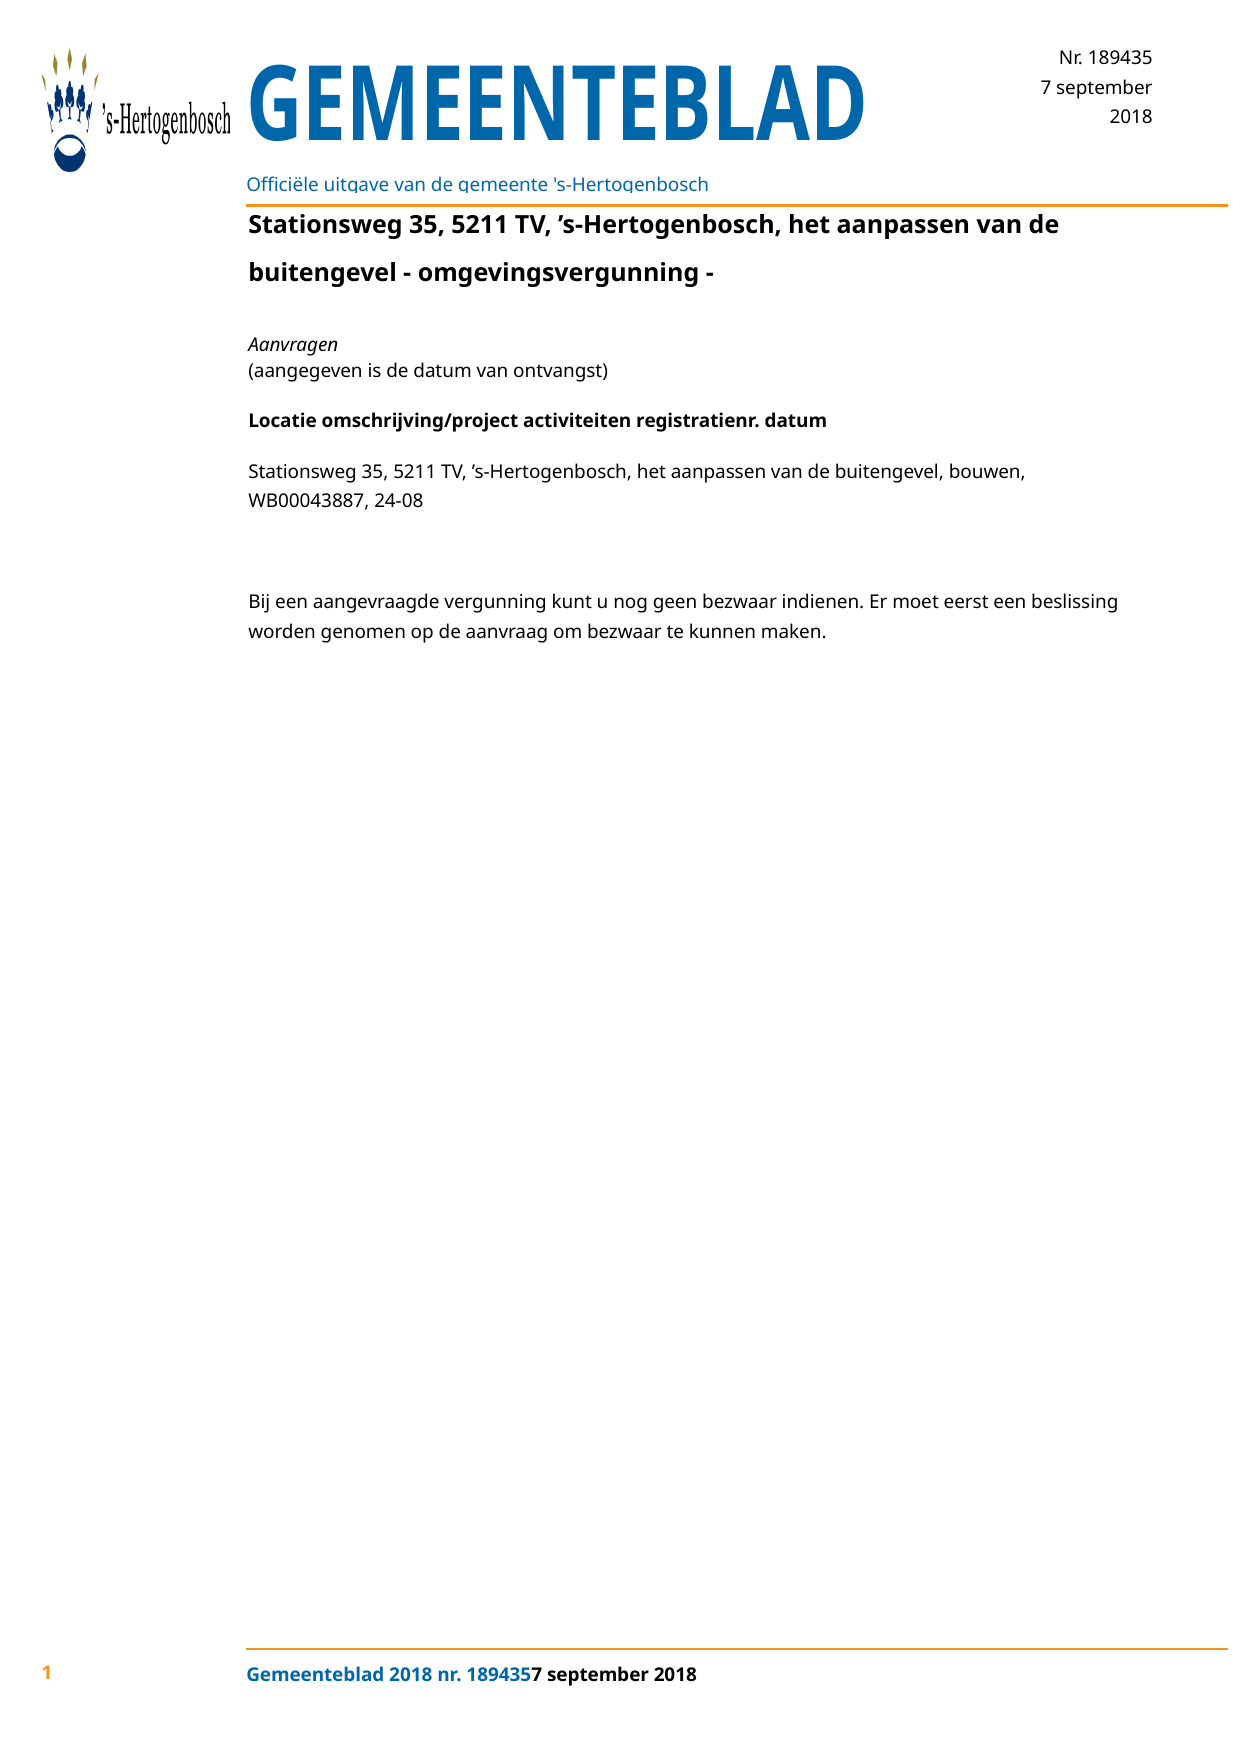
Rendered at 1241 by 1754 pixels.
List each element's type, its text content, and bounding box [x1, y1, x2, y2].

text Bij een aangevraagde vergunning kunt u nog geen bezwaar indienen. Er moet eerst een beslissing worden genomen op de aanvraag om bezwaar te kunnen maken. [248, 588, 1152, 644]
picture [41, 47, 231, 172]
text Locatie omschrijving/project activiteiten registratienr. datum [248, 408, 1152, 433]
text Stationsweg 35, 5211 TV, ’s-Hertogenbosch, het aanpassen van de buitengevel, bouwen, WB00043887, 24-08 [248, 458, 1152, 513]
text Aanvragen [248, 331, 1152, 357]
text (aangegeven is de datum van ontvangst) [248, 357, 1152, 383]
text Stationsweg 35, 5211 TV, ’s-Hertogenbosch, het aanpassen van de buitengevel - omgevingsvergunning - [248, 207, 1152, 288]
